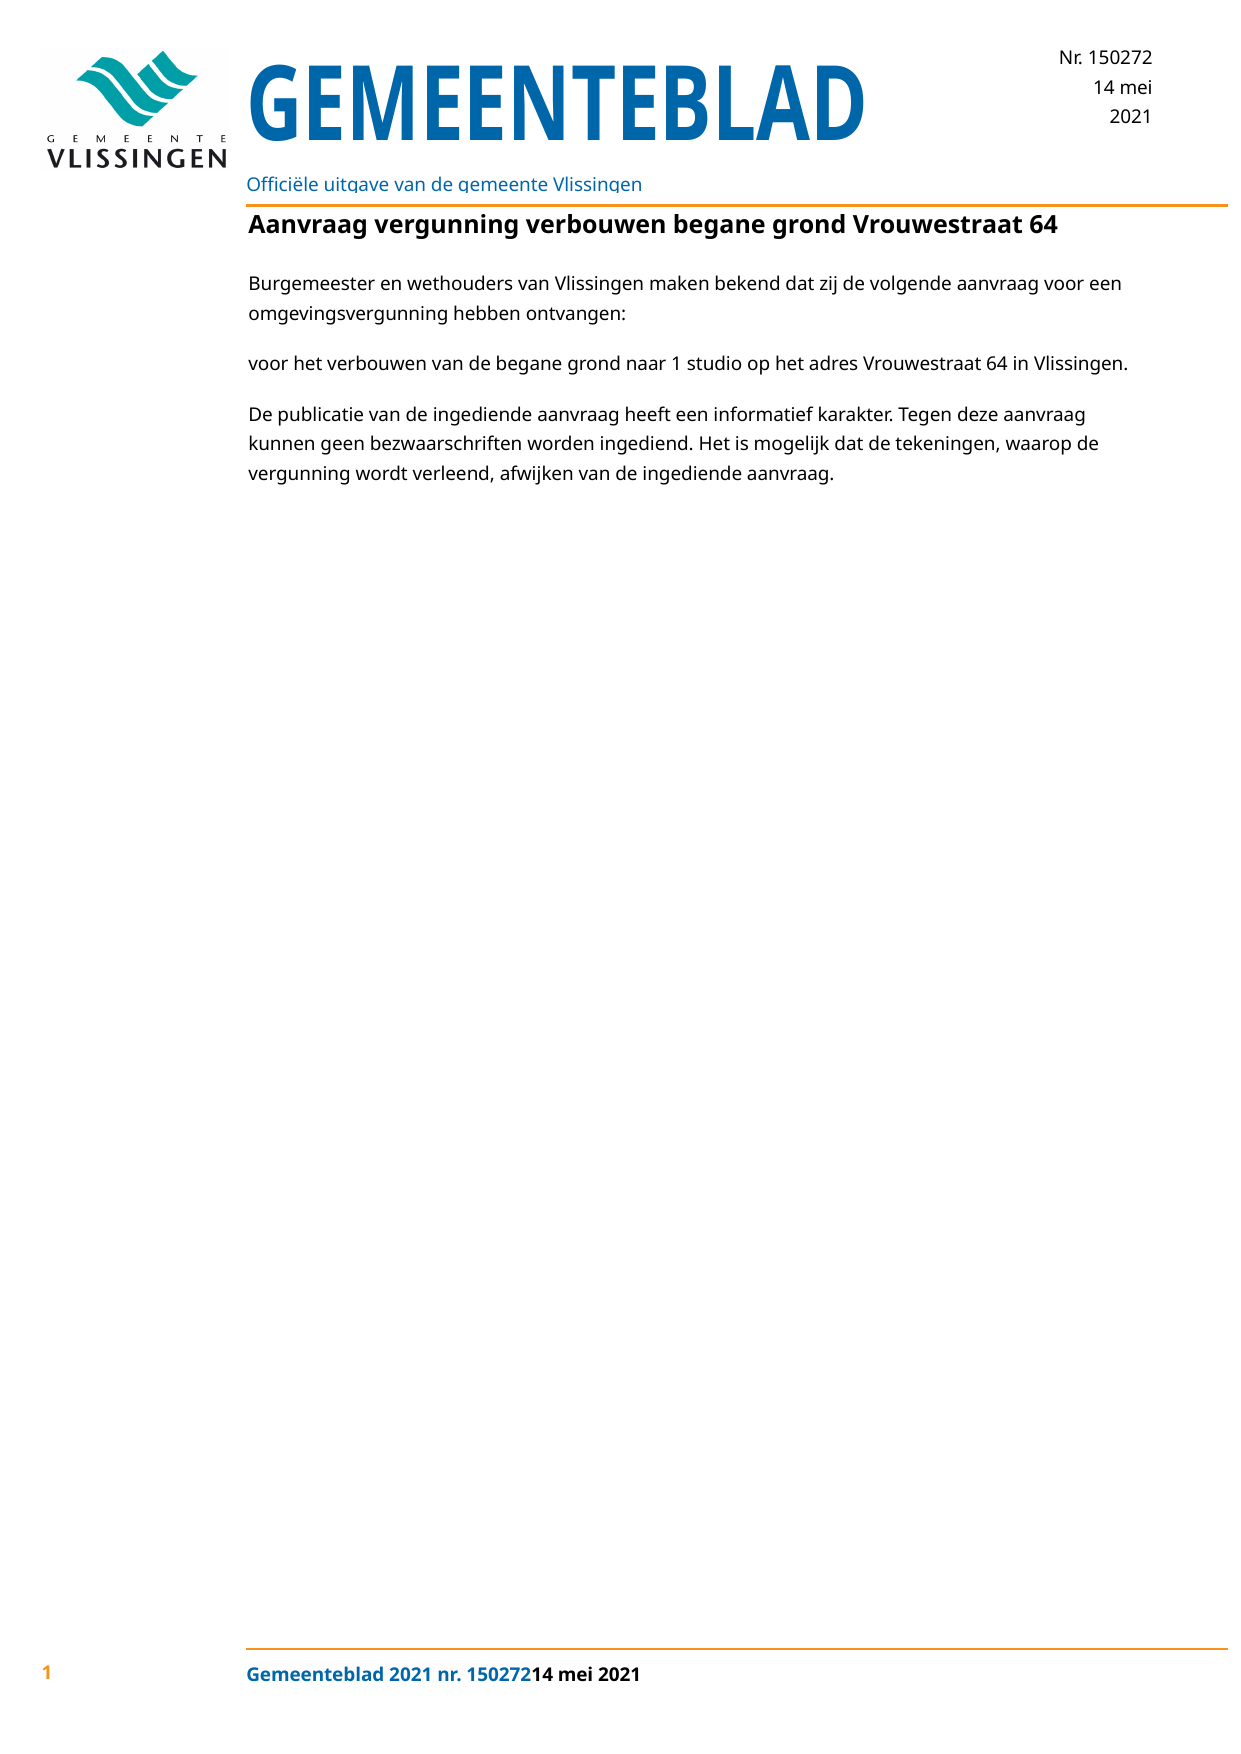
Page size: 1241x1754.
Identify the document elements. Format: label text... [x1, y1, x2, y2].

picture [41, 47, 231, 172]
text De publicatie van de ingediende aanvraag heeft een informatief karakter. Tegen deze aanvraag kunnen geen bezwaarschriften worden ingediend. Het is mogelijk dat de tekeningen, waarop de vergunning wordt verleend, afwijken van de ingediende aanvraag. [248, 401, 1152, 486]
text Aanvraag vergunning verbouwen begane grond Vrouwestraat 64 [248, 207, 1152, 241]
text Burgemeester en wethouders van Vlissingen maken bekend dat zij de volgende aanvraag voor een omgevingsvergunning hebben ontvangen: [248, 270, 1152, 326]
text voor het verbouwen van de begane grond naar 1 studio op het adres Vrouwestraat 64 in Vlissingen. [248, 350, 1152, 376]
